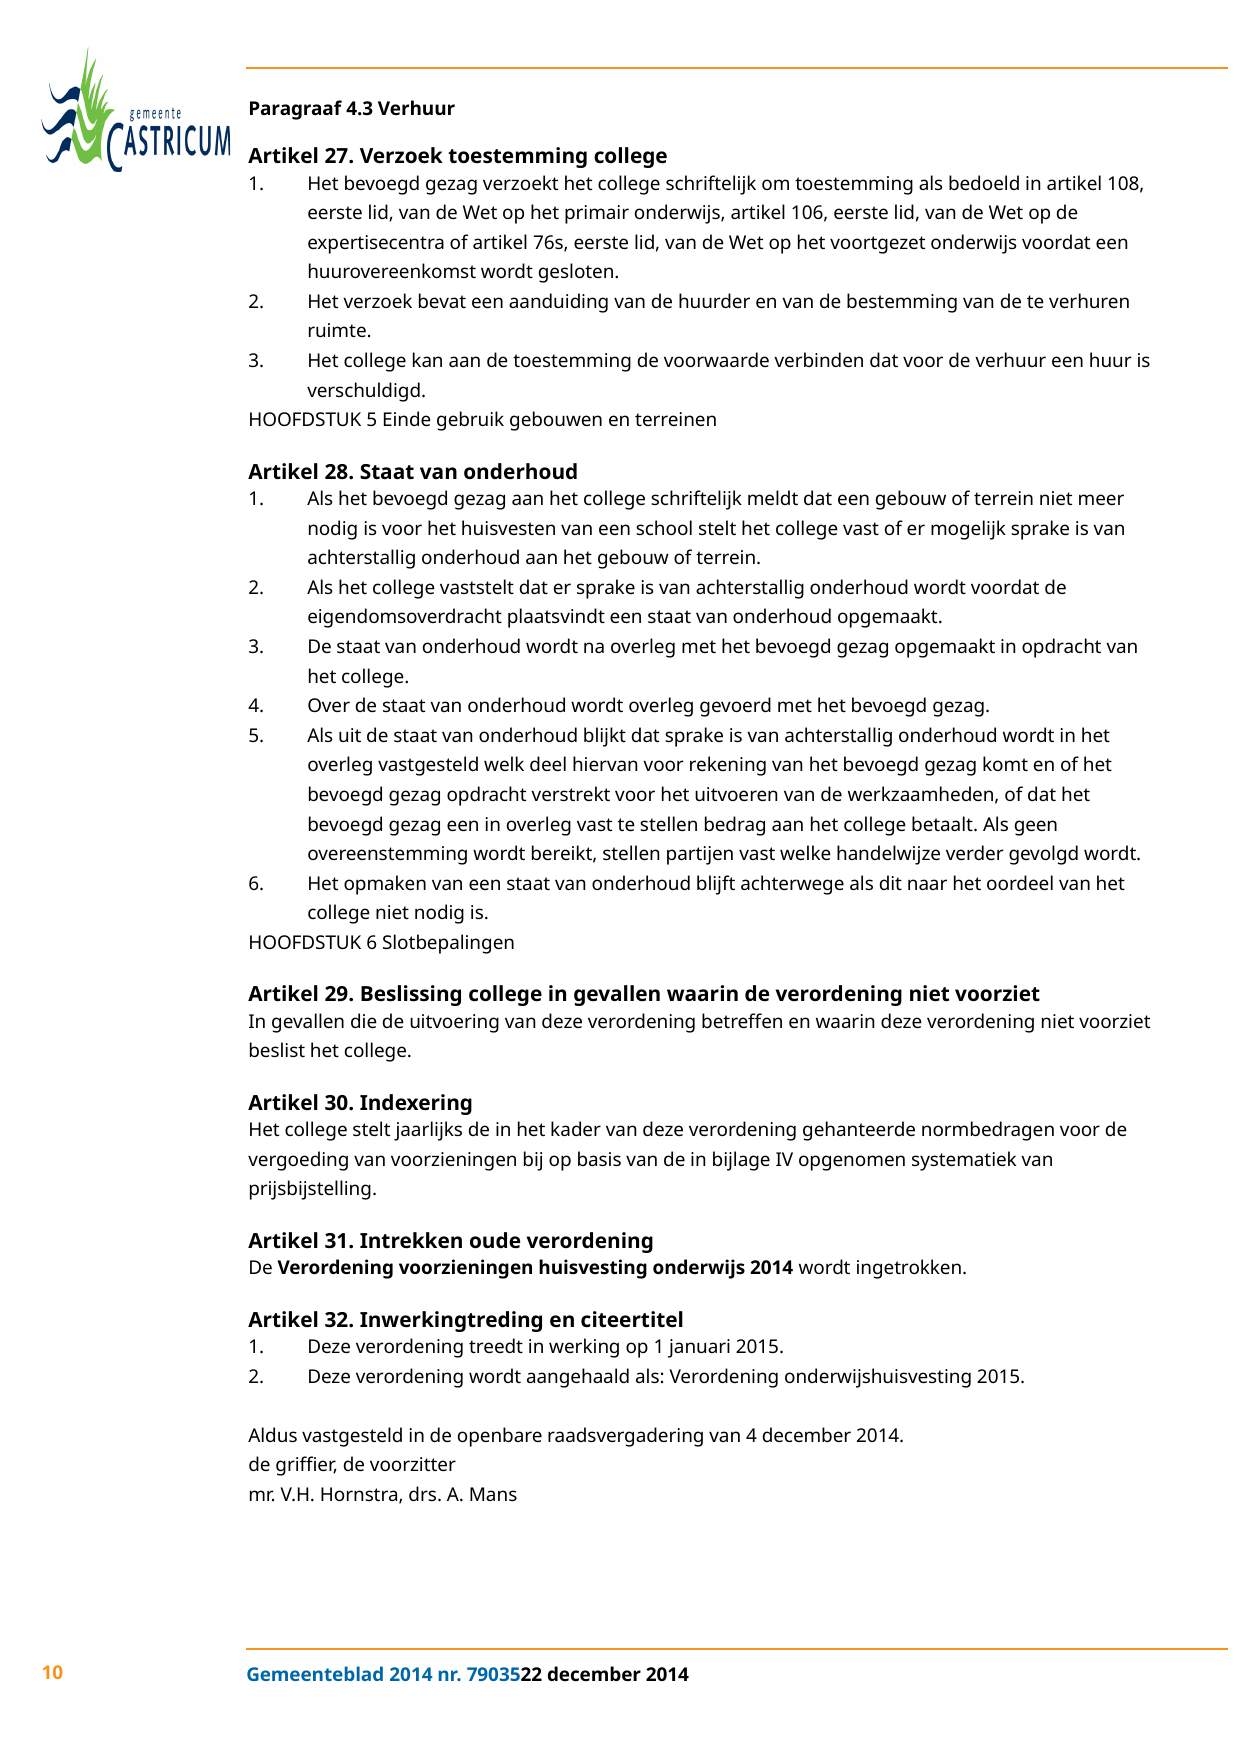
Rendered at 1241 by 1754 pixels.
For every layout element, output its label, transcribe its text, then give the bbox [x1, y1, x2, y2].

list Als het college vaststelt dat er sprake is van achterstallig onderhoud wordt voordat de eigendomsoverdracht plaatsvindt een staat van onderhoud opgemaakt. [248, 574, 1152, 629]
list Over de staat van onderhoud wordt overleg gevoerd met het bevoegd gezag. [248, 692, 1152, 718]
text In gevallen die de uitvoering van deze verordening betreffen en waarin deze verordening niet voorziet beslist het college. [248, 1008, 1152, 1063]
text Paragraaf 4.3 Verhuur [248, 95, 1152, 121]
list Als uit de staat van onderhoud blijkt dat sprake is van achterstallig onderhoud wordt in het overleg vastgesteld welk deel hiervan voor rekening van het bevoegd gezag komt en of het bevoegd gezag opdracht verstrekt voor het uitvoeren van de werkzaamheden, of dat het bevoegd gezag een in overleg vast te stellen bedrag aan het college betaalt. Als geen overeenstemming wordt bereikt, stellen partijen vast welke handelwijze verder gevolgd wordt. [248, 722, 1152, 866]
list Het opmaken van een staat van onderhoud blijft achterwege als dit naar het oordeel van het college niet nodig is. [248, 870, 1152, 925]
list Het bevoegd gezag verzoekt het college schriftelijk om toestemming als bedoeld in artikel 108, eerste lid, van de Wet op het primair onderwijs, artikel 106, eerste lid, van de Wet op de expertisecentra of artikel 76s, eerste lid, van de Wet op het voortgezet onderwijs voordat een huurovereenkomst wordt gesloten. [248, 170, 1152, 284]
text De Verordening voorzieningen huisvesting onderwijs 2014 wordt ingetrokken. [248, 1254, 1152, 1280]
picture [41, 47, 231, 172]
text Artikel 30. Indexering [248, 1088, 1152, 1116]
list Het college kan aan de toestemming de voorwaarde verbinden dat voor de verhuur een huur is verschuldigd. [248, 347, 1152, 403]
text Artikel 27. Verzoek toestemming college [248, 141, 1152, 170]
list Deze verordening wordt aangehaald als: Verordening onderwijshuisvesting 2015. [248, 1363, 1152, 1388]
text Artikel 29. Beslissing college in gevallen waarin de verordening niet voorziet [248, 979, 1152, 1008]
text HOOFDSTUK 5 Einde gebruik gebouwen en terreinen [248, 406, 1152, 432]
text Artikel 28. Staat van onderhoud [248, 457, 1152, 485]
text de griffier, de voorzitter [248, 1452, 1152, 1477]
list Als het bevoegd gezag aan het college schriftelijk meldt dat een gebouw of terrein niet meer nodig is voor het huisvesten van een school stelt het college vast of er mogelijk sprake is van achterstallig onderhoud aan het gebouw of terrein. [248, 485, 1152, 570]
list De staat van onderhoud wordt na overleg met het bevoegd gezag opgemaakt in opdracht van het college. [248, 633, 1152, 688]
text mr. V.H. Hornstra, drs. A. Mans [248, 1481, 1152, 1507]
text Artikel 32. Inwerkingtreding en citeertitel [248, 1305, 1152, 1333]
list Het verzoek bevat een aanduiding van de huurder en van de bestemming van de te verhuren ruimte. [248, 288, 1152, 343]
text Aldus vastgesteld in de openbare raadsvergadering van 4 december 2014. [248, 1422, 1152, 1448]
text HOOFDSTUK 6 Slotbepalingen [248, 929, 1152, 955]
text Artikel 31. Intrekken oude verordening [248, 1226, 1152, 1254]
list Deze verordening treedt in werking op 1 januari 2015. [248, 1333, 1152, 1359]
text Het college stelt jaarlijks de in het kader van deze verordening gehanteerde normbedragen voor de vergoeding van voorzieningen bij op basis van de in bijlage IV opgenomen systematiek van prijsbijstelling. [248, 1116, 1152, 1201]
